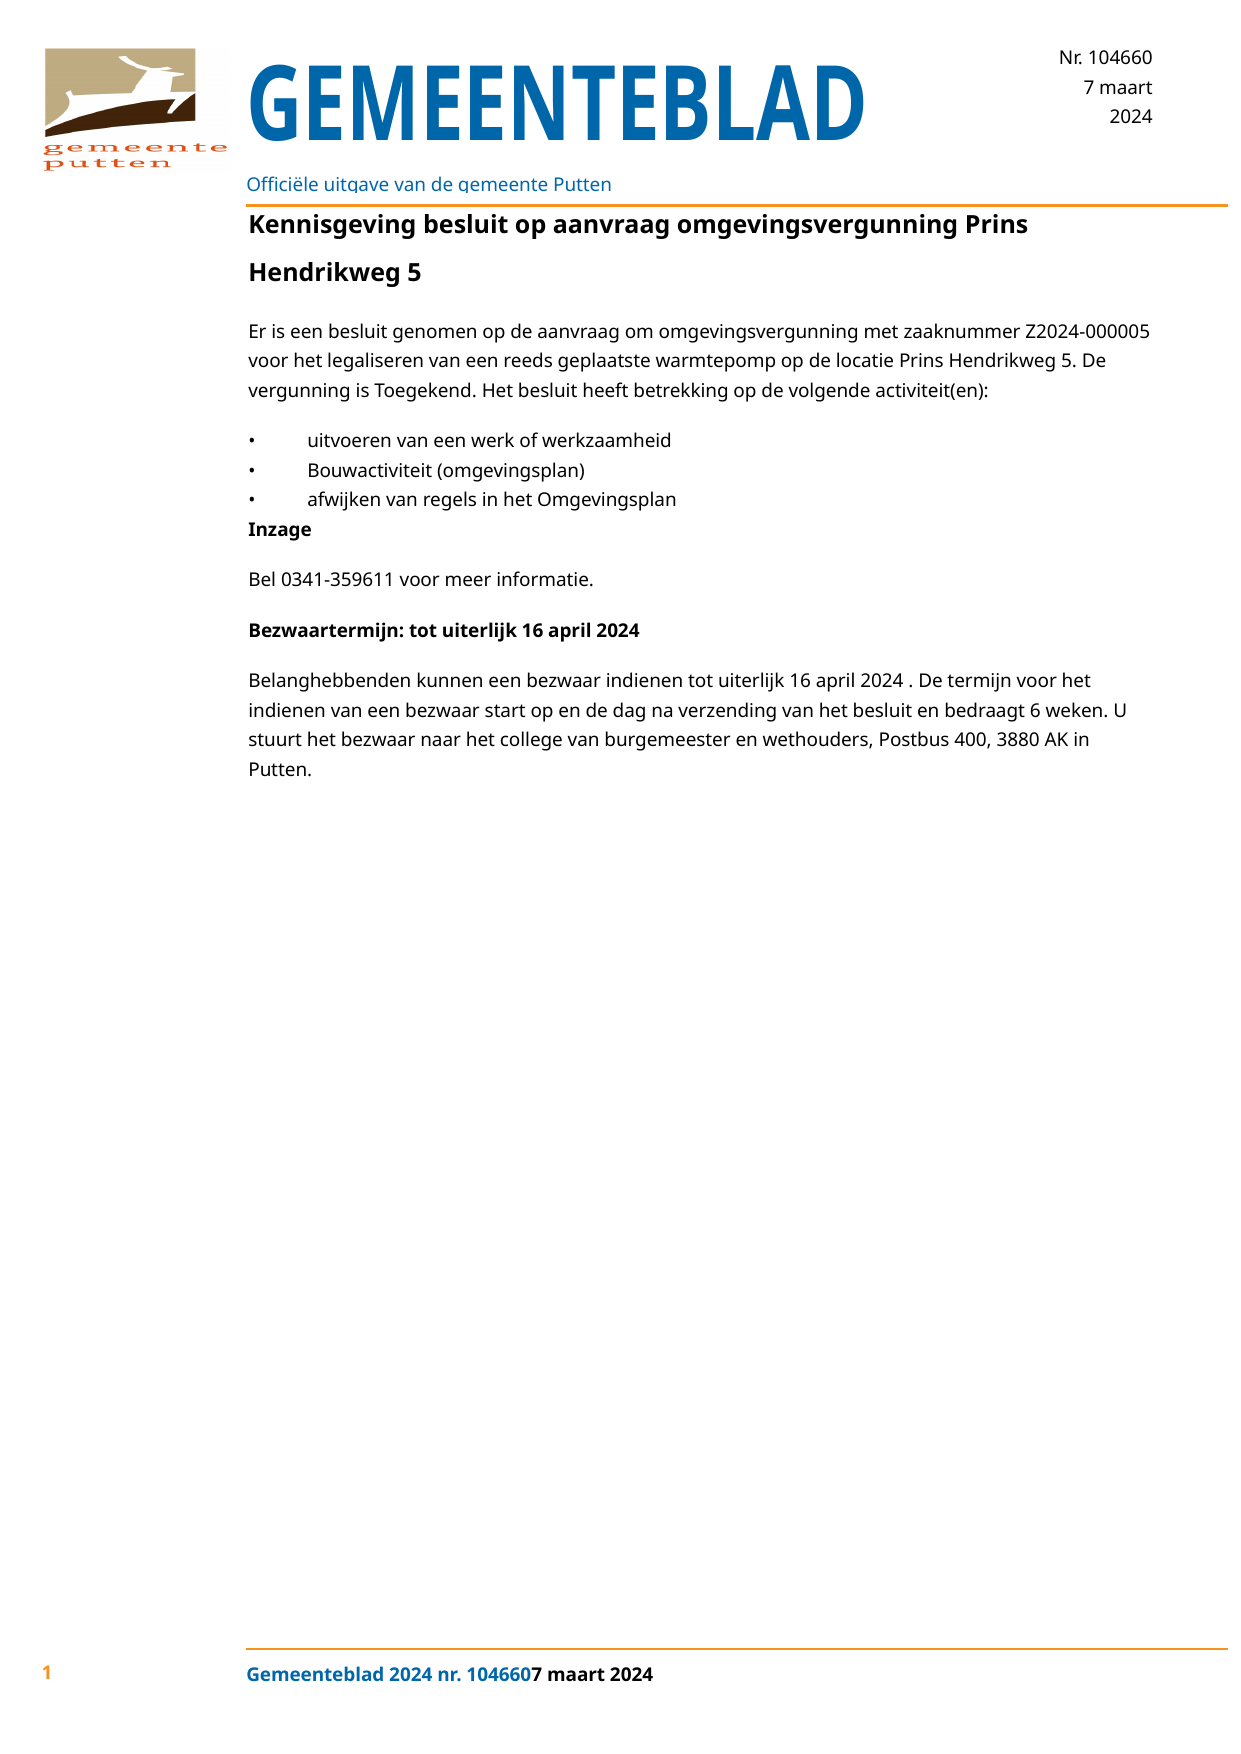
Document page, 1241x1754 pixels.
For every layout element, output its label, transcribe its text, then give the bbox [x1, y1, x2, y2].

list Bouwactiviteit (omgevingsplan) [248, 457, 1152, 483]
picture [41, 47, 231, 172]
text Belanghebbenden kunnen een bezwaar indienen tot uiterlijk 16 april 2024 . De termijn voor het indienen van een bezwaar start op en de dag na verzending van het besluit en bedraagt 6 weken. U stuurt het bezwaar naar het college van burgemeester en wethouders, Postbus 400, 3880 AK in Putten. [248, 667, 1152, 782]
list uitvoeren van een werk of werkzaamheid [248, 427, 1152, 453]
text Kennisgeving besluit op aanvraag omgevingsvergunning Prins Hendrikweg 5 [248, 207, 1152, 288]
list afwijken van regels in het Omgevingsplan [248, 487, 1152, 512]
text Bel 0341-359611 voor meer informatie. [248, 567, 1152, 592]
text Er is een besluit genomen op de aanvraag om omgevingsvergunning met zaaknummer Z2024-000005 voor het legaliseren van een reeds geplaatste warmtepomp op de locatie Prins Hendrikweg 5. De vergunning is Toegekend. Het besluit heeft betrekking op de volgende activiteit(en): [248, 318, 1152, 403]
text Bezwaartermijn: tot uiterlijk 16 april 2024 [248, 617, 1152, 643]
text Inzage [248, 516, 1152, 542]
